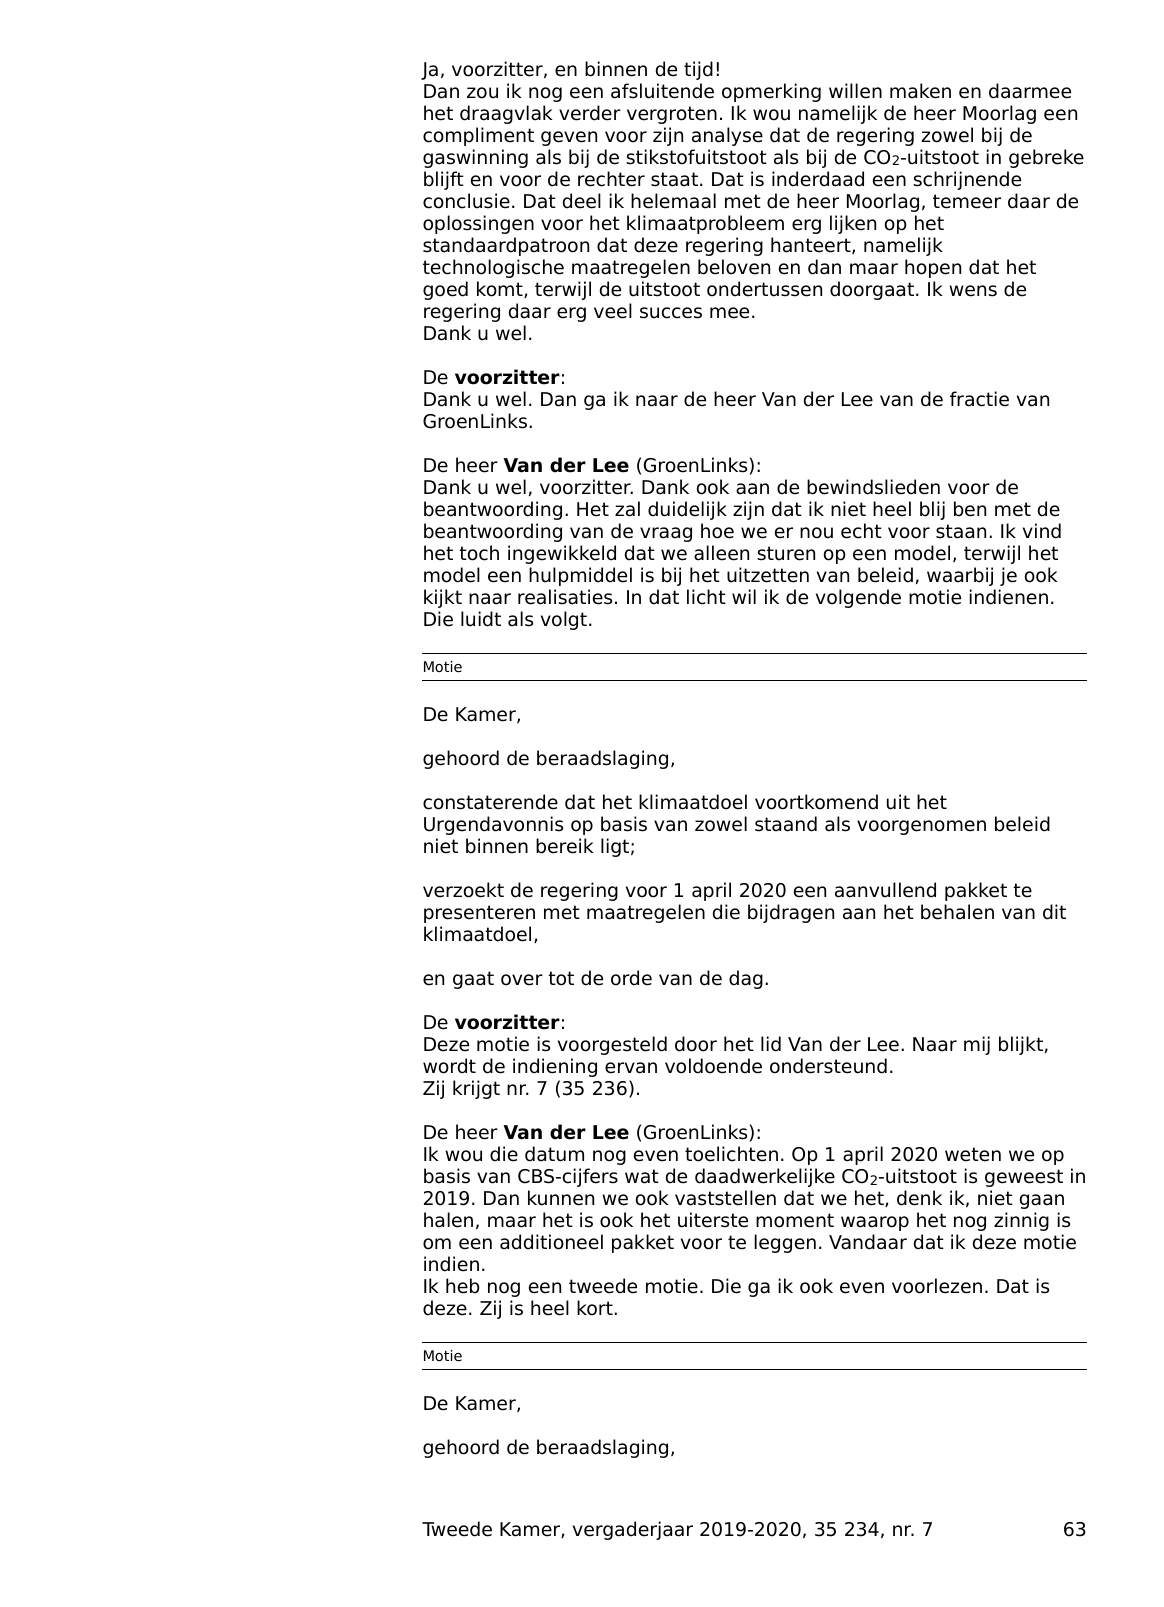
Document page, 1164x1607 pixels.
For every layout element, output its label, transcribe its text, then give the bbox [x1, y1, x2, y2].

text verzoekt de regering voor 1 april 2020 een aanvullend pakket te presenteren met maatregelen die bijdragen aan het behalen van dit klimaatdoel, [422, 880, 1087, 946]
text constaterende dat het klimaatdoel voortkomend uit het Urgendavonnis op basis van zowel staand als voorgenomen beleid niet binnen bereik ligt; [422, 792, 1087, 858]
text De voorzitter: [422, 367, 1087, 389]
text Dan zou ik nog een afsluitende opmerking willen maken en daarmee het draagvlak verder vergroten. Ik wou namelijk de heer Moorlag een compliment geven voor zijn analyse dat de regering zowel bij de gaswinning als bij de stikstofuitstoot als bij de CO2-uitstoot in gebreke blijft en voor de rechter staat. Dat is inderdaad een schrijnende conclusie. Dat deel ik helemaal met de heer Moorlag, temeer daar de oplossingen voor het klimaatprobleem erg lijken op het standaardpatroon dat deze regering hanteert, namelijk technologische maatregelen beloven en dan maar hopen dat het goed komt, terwijl de uitstoot ondertussen doorgaat. Ik wens de regering daar erg veel succes mee. [422, 81, 1087, 323]
text De Kamer, [422, 703, 1087, 725]
text gehoord de beraadslaging, [422, 1437, 1087, 1459]
text Deze motie is voorgesteld door het lid Van der Lee. Naar mij blijkt, wordt de indiening ervan voldoende ondersteund. [422, 1034, 1087, 1078]
text gehoord de beraadslaging, [422, 748, 1087, 769]
text Dank u wel. Dan ga ik naar de heer Van der Lee van de fractie van GroenLinks. [422, 389, 1087, 433]
text Dank u wel. [422, 323, 1087, 345]
text De voorzitter: [422, 1012, 1087, 1034]
text De heer Van der Lee (GroenLinks): [422, 455, 1087, 477]
text Ik wou die datum nog even toelichten. Op 1 april 2020 weten we op basis van CBS-cijfers wat de daadwerkelijke CO2-uitstoot is geweest in 2019. Dan kunnen we ook vaststellen dat we het, denk ik, niet gaan halen, maar het is ook het uiterste moment waarop het nog zinnig is om een additioneel pakket voor te leggen. Vandaar dat ik deze motie indien. [422, 1144, 1087, 1276]
text Ja, voorzitter, en binnen de tijd! [422, 59, 1087, 81]
table_header Motie [422, 1343, 1087, 1369]
text en gaat over tot de orde van de dag. [422, 968, 1087, 990]
text De Kamer, [422, 1393, 1087, 1414]
text Ik heb nog een tweede motie. Die ga ik ook even voorlezen. Dat is deze. Zij is heel kort. [422, 1276, 1087, 1320]
table_header Motie [422, 654, 1087, 680]
text Dank u wel, voorzitter. Dank ook aan de bewindslieden voor de beantwoording. Het zal duidelijk zijn dat ik niet heel blij ben met de beantwoording van de vraag hoe we er nou echt voor staan. Ik vind het toch ingewikkeld dat we alleen sturen op een model, terwijl het model een hulpmiddel is bij het uitzetten van beleid, waarbij je ook kijkt naar realisaties. In dat licht wil ik de volgende motie indienen. Die luidt als volgt. [422, 477, 1087, 631]
text Zij krijgt nr. 7 (35 236). [422, 1078, 1087, 1100]
text De heer Van der Lee (GroenLinks): [422, 1122, 1087, 1144]
